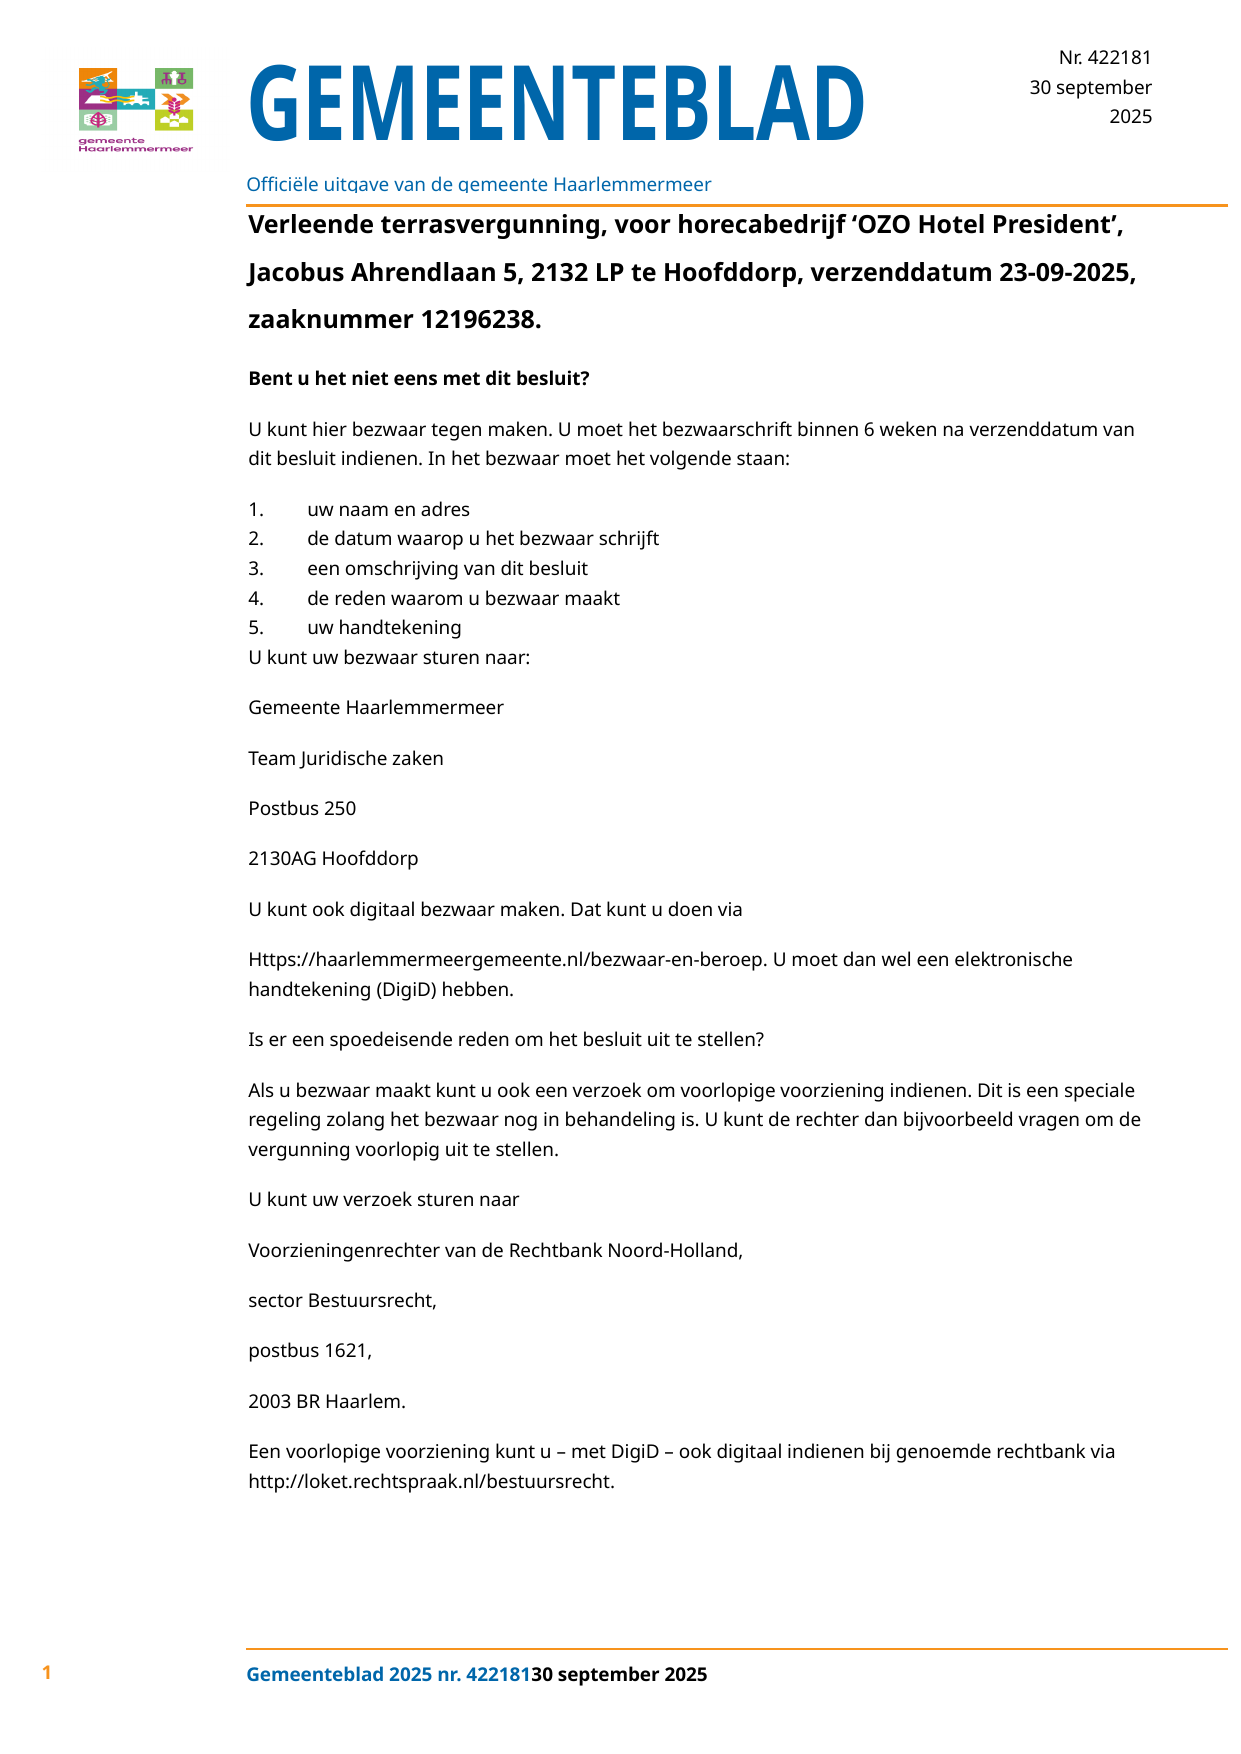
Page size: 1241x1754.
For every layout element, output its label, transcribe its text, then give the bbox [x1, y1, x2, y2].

list uw handtekening [248, 614, 1152, 640]
text Verleende terrasvergunning, voor horecabedrijf ‘OZO Hotel President’, Jacobus Ahrendlaan 5, 2132 LP te Hoofddorp, verzenddatum 23-09-2025, zaaknummer 12196238. [248, 207, 1152, 336]
list uw naam en adres [248, 496, 1152, 522]
text Gemeente Haarlemmermeer [248, 694, 1152, 720]
text Is er een spoedeisende reden om het besluit uit te stellen? [248, 1026, 1152, 1052]
text Team Juridische zaken [248, 745, 1152, 770]
text Https://haarlemmermeergemeente.nl/bezwaar-en-beroep. U moet dan wel een elektronische handtekening (DigiD) hebben. [248, 946, 1152, 1002]
text Postbus 250 [248, 795, 1152, 821]
list de reden waarom u bezwaar maakt [248, 585, 1152, 610]
list de datum waarop u het bezwaar schrijft [248, 526, 1152, 551]
text Voorzieningenrechter van de Rechtbank Noord-Holland, [248, 1237, 1152, 1262]
text U kunt hier bezwaar tegen maken. U moet het bezwaarschrift binnen 6 weken na verzenddatum van dit besluit indienen. In het bezwaar moet het volgende staan: [248, 416, 1152, 471]
list een omschrijving van dit besluit [248, 555, 1152, 581]
text 2003 BR Haarlem. [248, 1388, 1152, 1414]
text Als u bezwaar maakt kunt u ook een verzoek om voorlopige voorziening indienen. Dit is een speciale regeling zolang het bezwaar nog in behandeling is. U kunt de rechter dan bijvoorbeeld vragen om de vergunning voorlopig uit te stellen. [248, 1077, 1152, 1162]
text Een voorlopige voorziening kunt u – met DigiD – ook digitaal indienen bij genoemde rechtbank via http://loket.rechtspraak.nl/bestuursrecht. [248, 1438, 1152, 1494]
text U kunt uw bezwaar sturen naar: [248, 644, 1152, 669]
text U kunt ook digitaal bezwaar maken. Dat kunt u doen via [248, 896, 1152, 922]
text sector Bestuursrecht, [248, 1287, 1152, 1313]
text Bent u het niet eens met dit besluit? [248, 366, 1152, 391]
text 2130AG Hoofddorp [248, 846, 1152, 871]
picture [41, 47, 231, 172]
text postbus 1621, [248, 1338, 1152, 1363]
text U kunt uw verzoek sturen naar [248, 1186, 1152, 1212]
